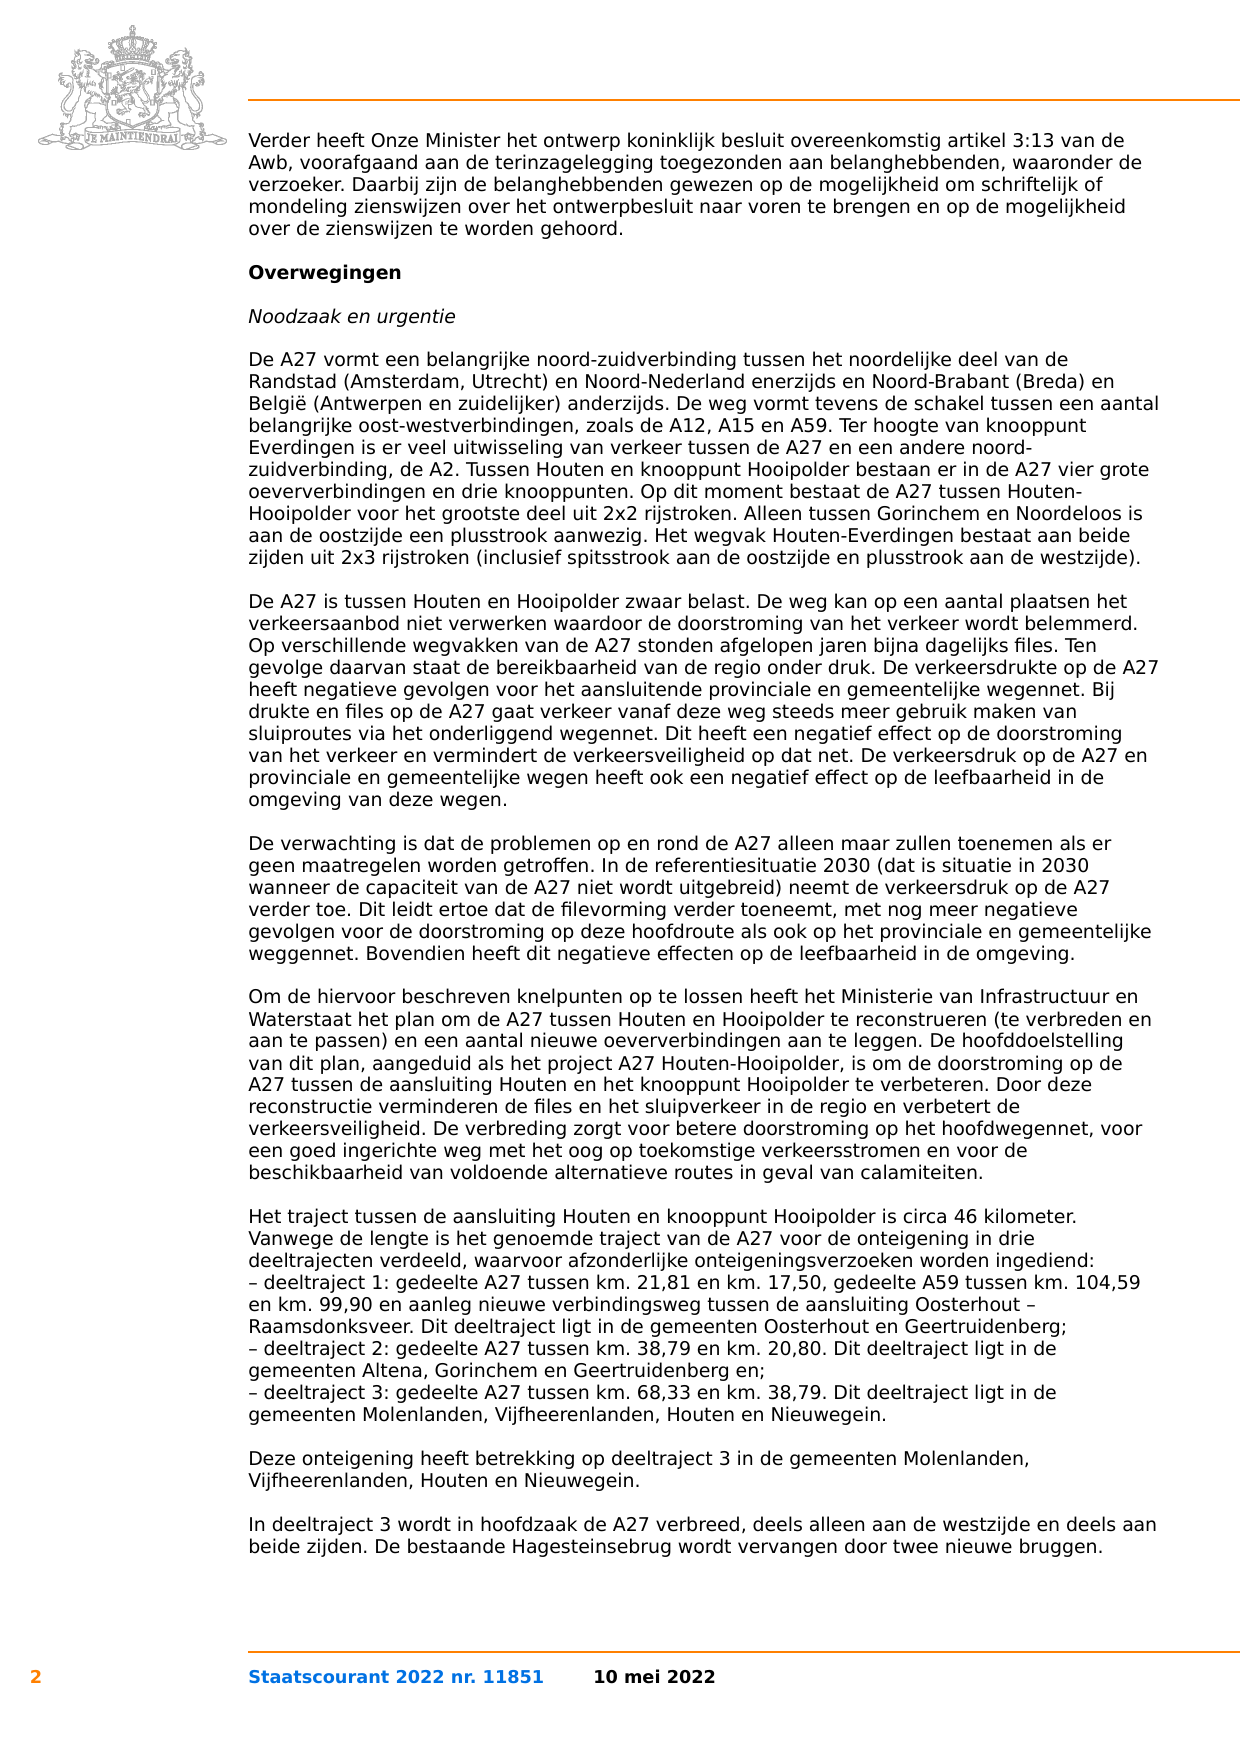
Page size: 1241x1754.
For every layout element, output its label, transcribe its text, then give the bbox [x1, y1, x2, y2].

text Het traject tussen de aansluiting Houten en knooppunt Hooipolder is circa 46 kilometer. Vanwege de lengte is het genoemde traject van de A27 voor de onteigening in drie deeltrajecten verdeeld, waarvoor afzonderlijke onteigeningsverzoeken worden ingediend: [248, 1206, 1163, 1272]
text In deeltraject 3 wordt in hoofdzaak de A27 verbreed, deels alleen aan de westzijde en deels aan beide zijden. De bestaande Hagesteinsebrug wordt vervangen door twee nieuwe bruggen. [248, 1514, 1163, 1558]
subtitle Overwegingen [248, 262, 1163, 284]
text Deze onteigening heeft betrekking op deeltraject 3 in de gemeenten Molenlanden, Vijfheerenlanden, Houten en Nieuwegein. [248, 1448, 1163, 1492]
text – deeltraject 2: gedeelte A27 tussen km. 38,79 en km. 20,80. Dit deeltraject ligt in de gemeenten Altena, Gorinchem en Geertruidenberg en; [248, 1338, 1163, 1382]
text De A27 vormt een belangrijke noord-zuidverbinding tussen het noordelijke deel van de Randstad (Amsterdam, Utrecht) en Noord-Nederland enerzijds en Noord-Brabant (Breda) en België (Antwerpen en zuidelijker) anderzijds. De weg vormt tevens de schakel tussen een aantal belangrijke oost-westverbindingen, zoals de A12, A15 en A59. Ter hoogte van knooppunt Everdingen is er veel uitwisseling van verkeer tussen de A27 en een andere noord-zuidverbinding, de A2. Tussen Houten en knooppunt Hooipolder bestaan er in de A27 vier grote oeververbindingen en drie knooppunten. Op dit moment bestaat de A27 tussen Houten-Hooipolder voor het grootste deel uit 2x2 rijstroken. Alleen tussen Gorinchem en Noordeloos is aan de oostzijde een plusstrook aanwezig. Het wegvak Houten-Everdingen bestaat aan beide zijden uit 2x3 rijstroken (inclusief spitsstrook aan de oostzijde en plusstrook aan de westzijde). [248, 349, 1163, 569]
text De A27 is tussen Houten en Hooipolder zwaar belast. De weg kan op een aantal plaatsen het verkeersaanbod niet verwerken waardoor de doorstroming van het verkeer wordt belemmerd. Op verschillende wegvakken van de A27 stonden afgelopen jaren bijna dagelijks files. Ten gevolge daarvan staat de bereikbaarheid van de regio onder druk. De verkeersdrukte op de A27 heeft negatieve gevolgen voor het aansluitende provinciale en gemeentelijke wegennet. Bij drukte en files op de A27 gaat verkeer vanaf deze weg steeds meer gebruik maken van sluiproutes via het onderliggend wegennet. Dit heeft een negatief effect op de doorstroming van het verkeer en vermindert de verkeersveiligheid op dat net. De verkeersdruk op de A27 en provinciale en gemeentelijke wegen heeft ook een negatief effect op de leefbaarheid in de omgeving van deze wegen. [248, 591, 1163, 811]
text – deeltraject 1: gedeelte A27 tussen km. 21,81 en km. 17,50, gedeelte A59 tussen km. 104,59 en km. 99,90 en aanleg nieuwe verbindingsweg tussen de aansluiting Oosterhout – Raamsdonksveer. Dit deeltraject ligt in de gemeenten Oosterhout en Geertruidenberg; [248, 1272, 1163, 1338]
text – deeltraject 3: gedeelte A27 tussen km. 68,33 en km. 38,79. Dit deeltraject ligt in de gemeenten Molenlanden, Vijfheerenlanden, Houten en Nieuwegein. [248, 1382, 1163, 1426]
text De verwachting is dat de problemen op en rond de A27 alleen maar zullen toenemen als er geen maatregelen worden getroffen. In de referentiesituatie 2030 (dat is situatie in 2030 wanneer de capaciteit van de A27 niet wordt uitgebreid) neemt de verkeersdruk op de A27 verder toe. Dit leidt ertoe dat de filevorming verder toeneemt, met nog meer negatieve gevolgen voor de doorstroming op deze hoofdroute als ook op het provinciale en gemeentelijke weggennet. Bovendien heeft dit negatieve effecten op de leefbaarheid in de omgeving. [248, 833, 1163, 964]
subtitle Noodzaak en urgentie [248, 306, 1163, 327]
text Verder heeft Onze Minister het ontwerp koninklijk besluit overeenkomstig artikel 3:13 van de Awb, voorafgaand aan de terinzagelegging toegezonden aan belanghebbenden, waaronder de verzoeker. Daarbij zijn de belanghebbenden gewezen op de mogelijkheid om schriftelijk of mondeling zienswijzen over het ontwerpbesluit naar voren te brengen en op de mogelijkheid over de zienswijzen te worden gehoord. [248, 130, 1163, 240]
picture [38, 25, 227, 150]
text Om de hiervoor beschreven knelpunten op te lossen heeft het Ministerie van Infrastructuur en Waterstaat het plan om de A27 tussen Houten en Hooipolder te reconstrueren (te verbreden en aan te passen) en een aantal nieuwe oeververbindingen aan te leggen. De hoofddoelstelling van dit plan, aangeduid als het project A27 Houten-Hooipolder, is om de doorstroming op de A27 tussen de aansluiting Houten en het knooppunt Hooipolder te verbeteren. Door deze reconstructie verminderen de files en het sluipverkeer in de regio en verbetert de verkeersveiligheid. De verbreding zorgt voor betere doorstroming op het hoofdwegennet, voor een goed ingerichte weg met het oog op toekomstige verkeersstromen en voor de beschikbaarheid van voldoende alternatieve routes in geval van calamiteiten. [248, 986, 1163, 1184]
